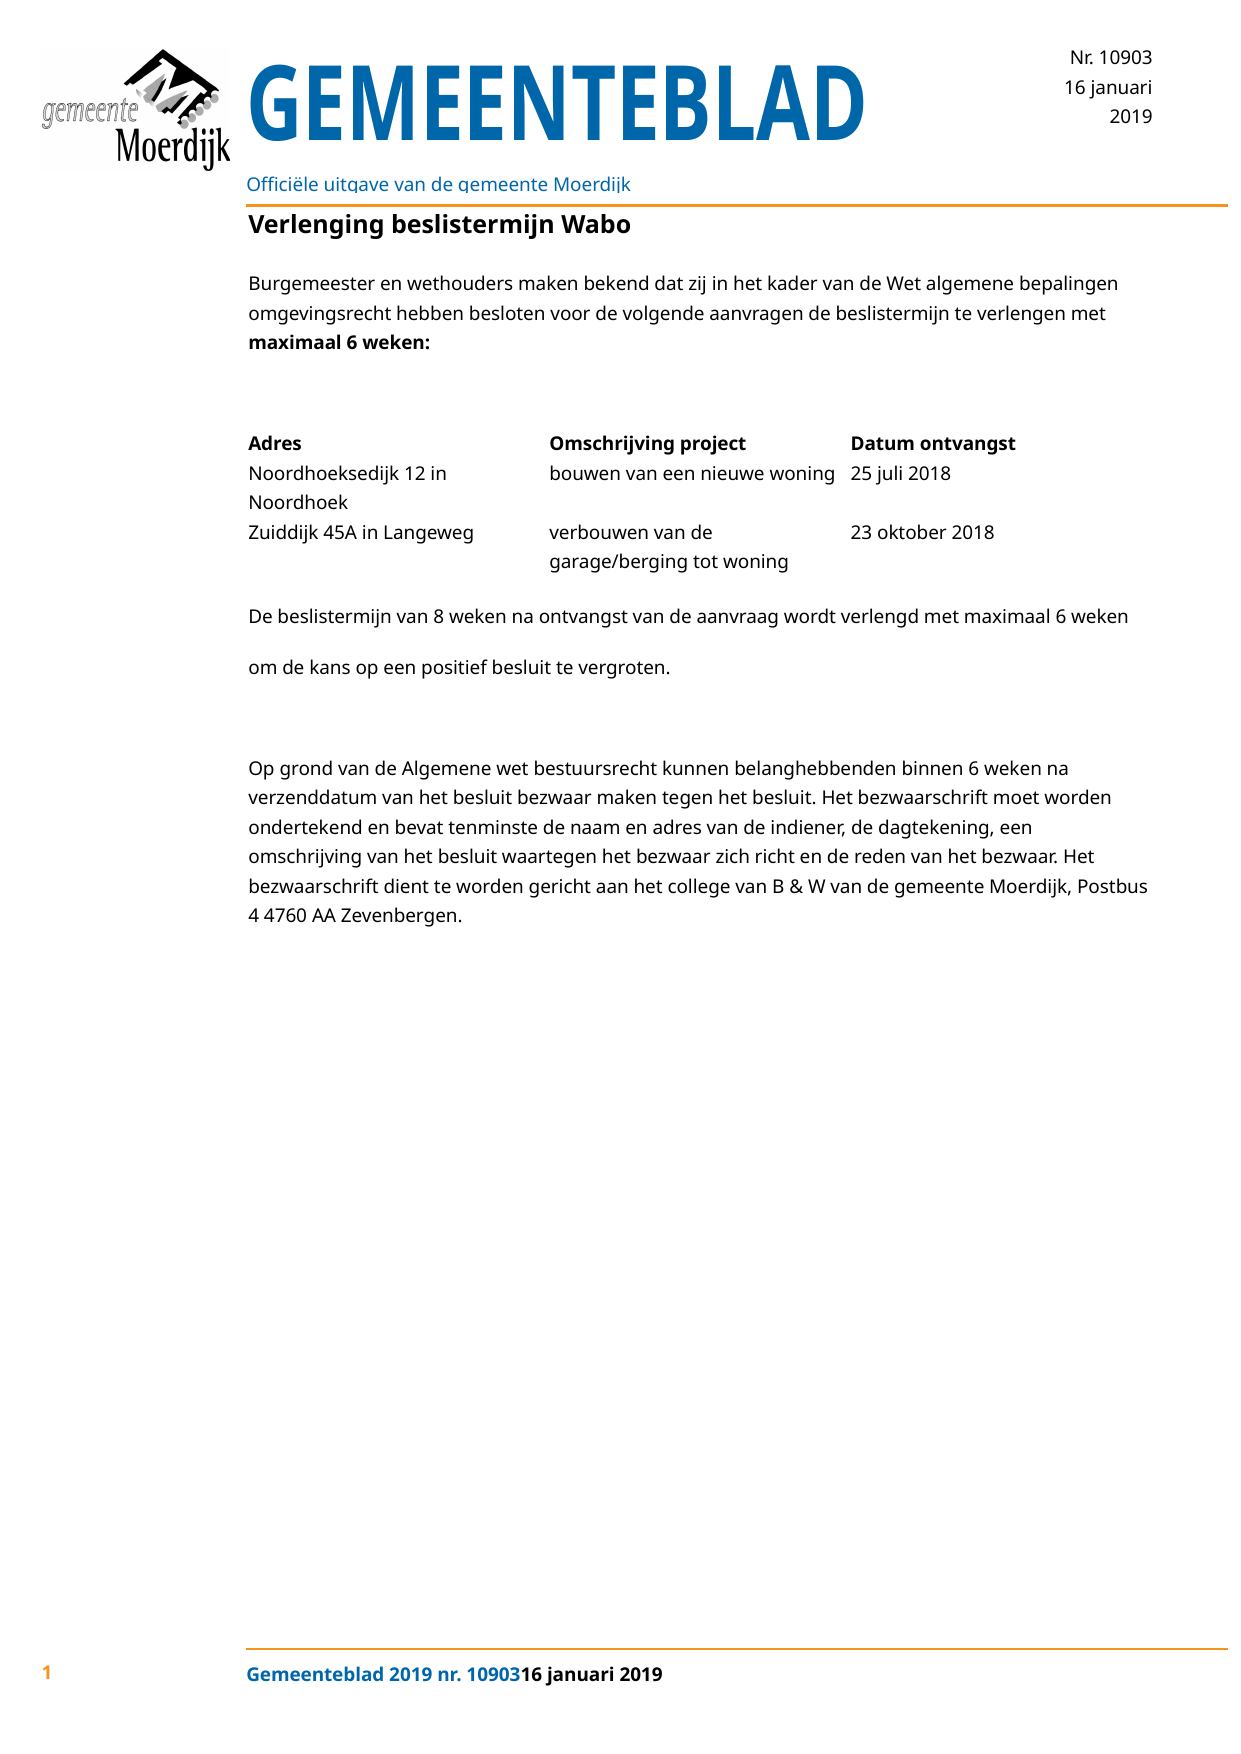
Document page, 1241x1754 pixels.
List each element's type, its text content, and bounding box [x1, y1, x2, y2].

table_cell [248, 575, 549, 600]
table_header Datum ontvangst 25 juli 2018 23 oktober 2018 [850, 430, 1152, 574]
text om de kans op een positief besluit te vergroten. [248, 654, 1152, 679]
text Op grond van de Algemene wet bestuursrecht kunnen belanghebbenden binnen 6 weken na verzenddatum van het besluit bezwaar maken tegen het besluit. Het bezwaarschrift moet worden ondertekend en bevat tenminste de naam en adres van de indiener, de dagtekening, een omschrijving van het besluit waartegen het bezwaar zich richt en de reden van het bezwaar. Het bezwaarschrift dient te worden gericht aan het college van B & W van de gemeente Moerdijk, Postbus 4 4760 AA Zevenbergen. [248, 755, 1152, 928]
table_cell [850, 575, 1152, 600]
table_header Omschrijving project bouwen van een nieuwe woning verbouwen van de garage/berging tot woning [549, 430, 850, 574]
table_header Adres Noordhoeksedijk 12 in Noordhoek Zuiddijk 45A in Langeweg [248, 430, 549, 574]
table_cell [549, 575, 850, 600]
text De beslistermijn van 8 weken na ontvangst van de aanvraag wordt verlengd met maximaal 6 weken [248, 603, 1152, 629]
picture [41, 47, 231, 172]
text Verlenging beslistermijn Wabo [248, 207, 1152, 241]
text Burgemeester en wethouders maken bekend dat zij in het kader van de Wet algemene bepalingen omgevingsrecht hebben besloten voor de volgende aanvragen de beslistermijn te verlengen met maximaal 6 weken: [248, 270, 1152, 355]
